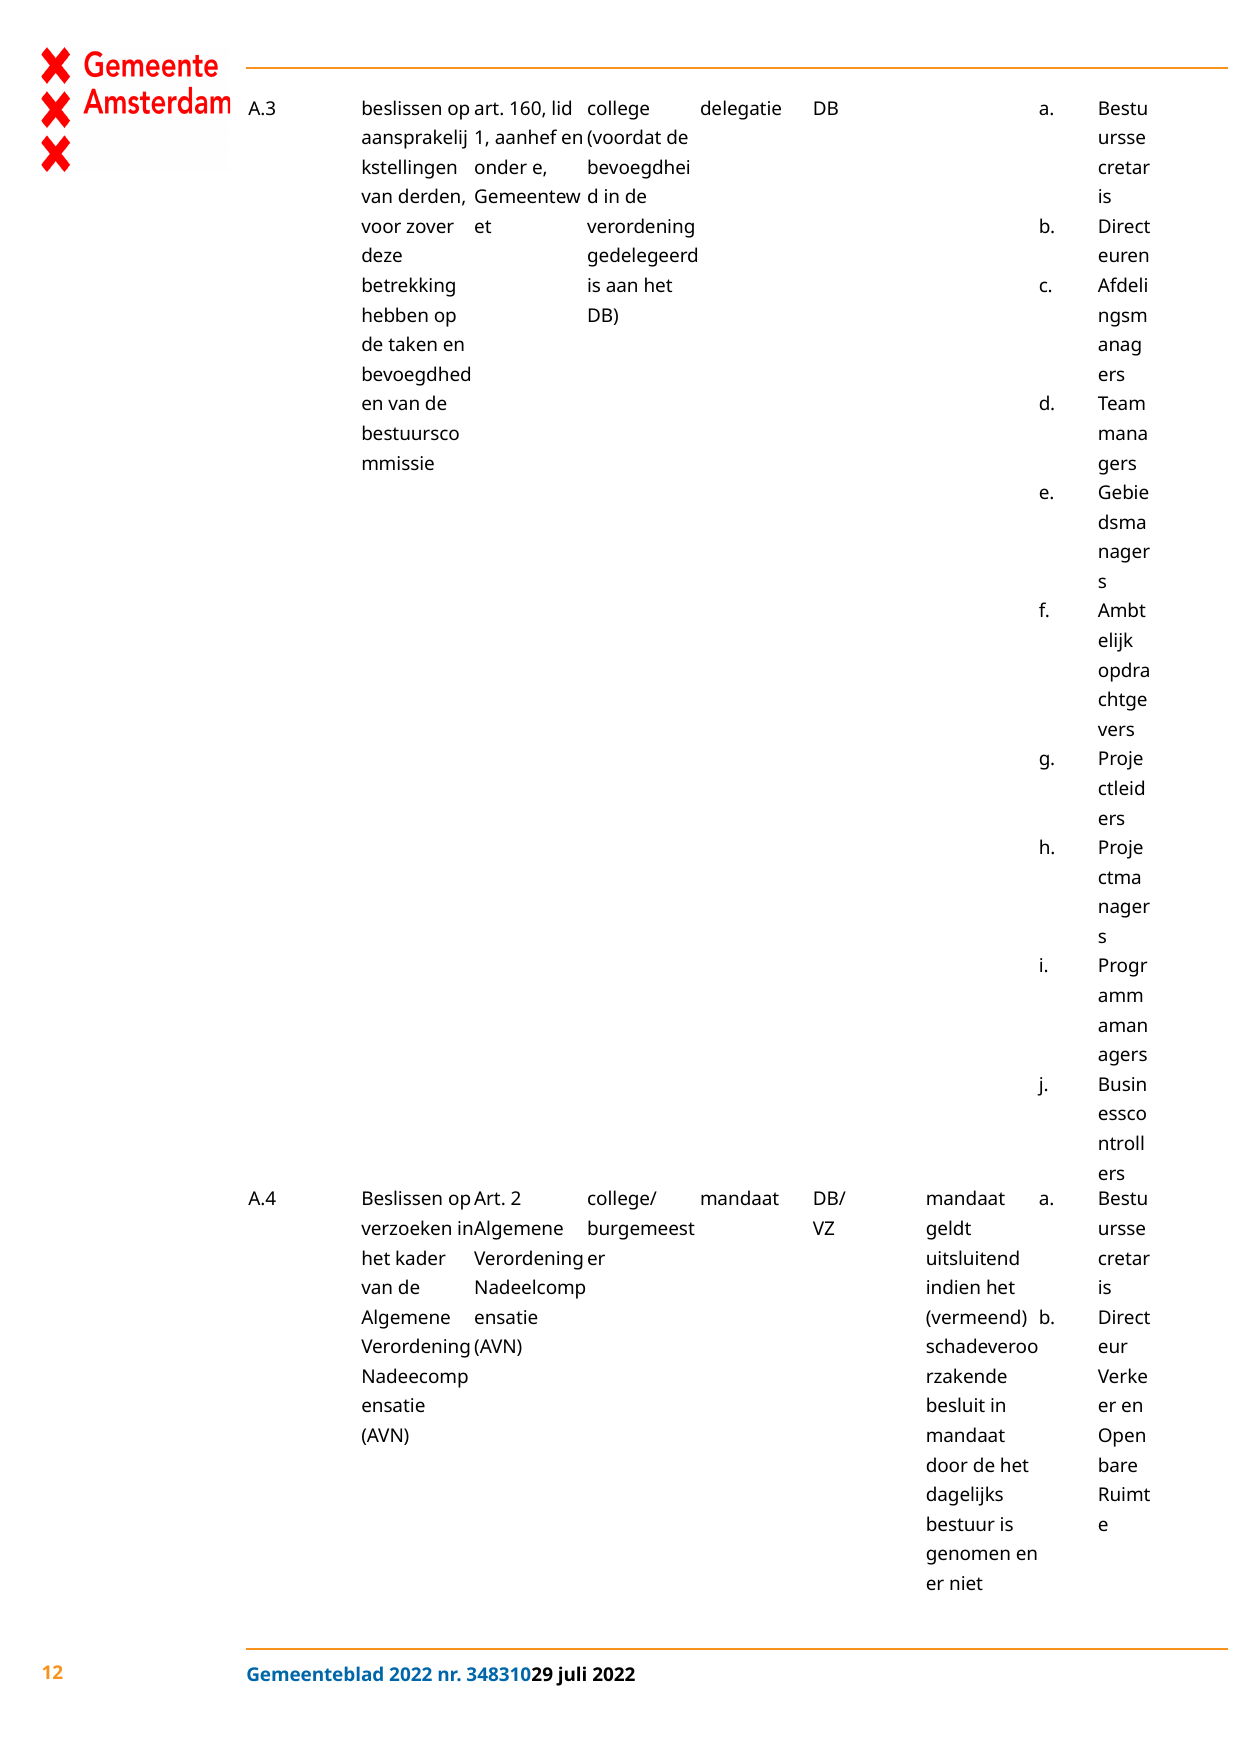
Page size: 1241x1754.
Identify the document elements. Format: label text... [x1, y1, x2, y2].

table_cell delegatie [700, 95, 813, 1186]
table_cell DB [813, 95, 926, 1186]
table_cell Bestuurssecretaris Directeuren Afdelingsmanagers Teammanagers Gebiedsmanagers Ambtelijk opdrachtgevers Projectleiders Projectmanagers Programmamanagers Businesscontrollers [1039, 95, 1152, 1186]
table_cell A.4 [248, 1186, 361, 1596]
table_cell mandaat geldt uitsluitend indien het (vermeend) schadeveroorzakende besluit in mandaat door de het dagelijks bestuur is genomen en er niet [926, 1186, 1038, 1596]
picture [41, 47, 231, 172]
table_cell Beslissen op verzoeken in het kader van de Algemene Verordening Nadeecompensatie (AVN) [361, 1186, 474, 1596]
table_cell Bestuurssecretaris Directeur Verkeer en Openbare Ruimte [1039, 1186, 1152, 1596]
table_cell A.3 [248, 95, 361, 1186]
table_cell college/ burgemeester [587, 1186, 700, 1596]
table_cell Art. 2 Algemene Verordening Nadeelcompensatie (AVN) [474, 1186, 587, 1596]
table_cell mandaat [700, 1186, 813, 1596]
table_cell [926, 95, 1038, 1186]
table_cell DB/ VZ [813, 1186, 926, 1596]
table_cell art. 160, lid 1, aanhef en onder e, Gemeentewet [474, 95, 587, 1186]
table_cell beslissen op aansprakelijkstellingen van derden, voor zover deze betrekking hebben op de taken en bevoegdheden van de bestuurscommissie [361, 95, 474, 1186]
table_cell college (voordat de bevoegdheid in de verordening gedelegeerd is aan het DB) [587, 95, 700, 1186]
